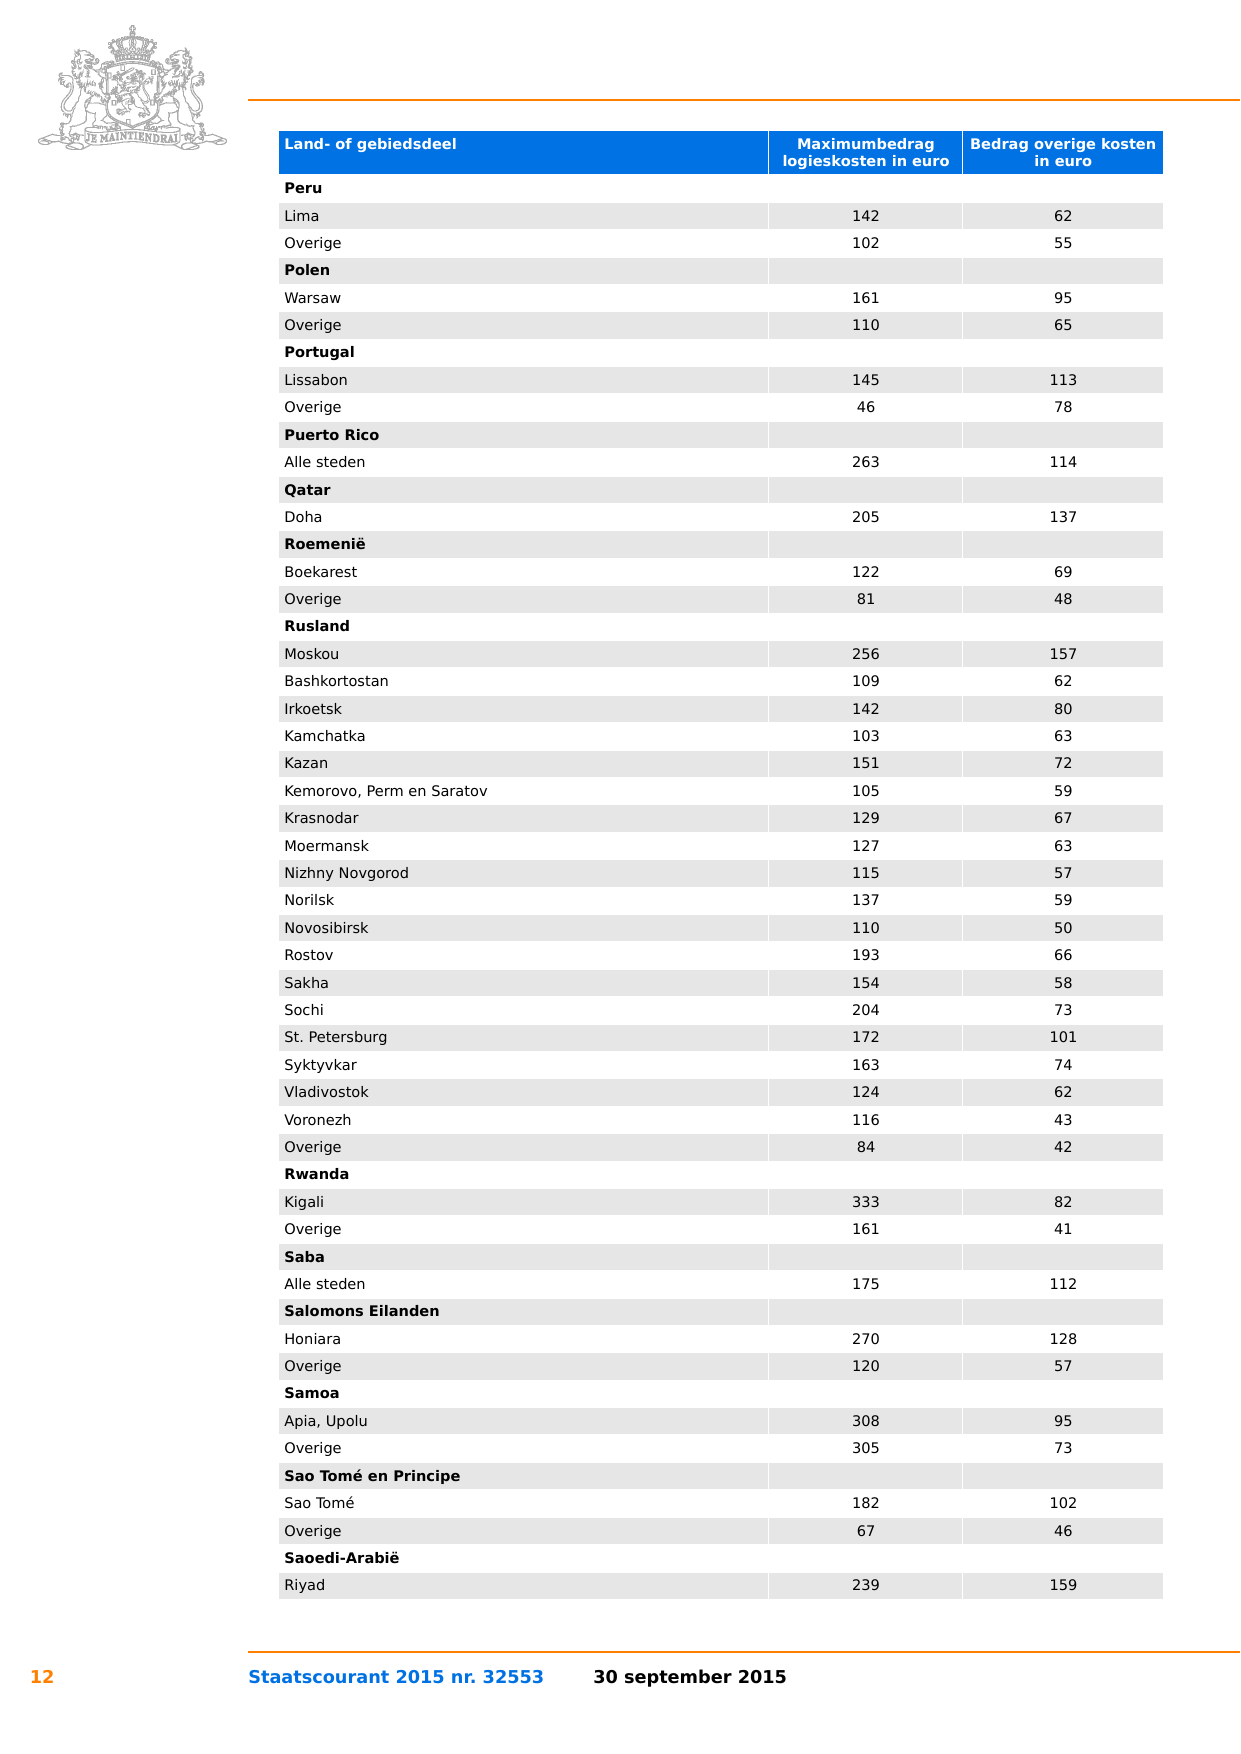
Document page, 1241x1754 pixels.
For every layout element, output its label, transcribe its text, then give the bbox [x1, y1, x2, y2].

table_cell [769, 477, 962, 503]
table_cell Roemenië [279, 531, 768, 558]
table_cell Overige [279, 1353, 768, 1380]
table_cell 129 [769, 805, 962, 832]
table_cell 73 [963, 997, 1163, 1023]
table_cell [963, 1463, 1163, 1489]
table_cell [963, 175, 1163, 202]
table_cell 57 [963, 860, 1163, 887]
table_cell 59 [963, 778, 1163, 804]
table_cell Honiara [279, 1326, 768, 1352]
table_cell 58 [963, 970, 1163, 996]
table_cell 48 [963, 586, 1163, 613]
table_cell Novosibirsk [279, 915, 768, 941]
table_cell [769, 1463, 962, 1489]
table_cell 182 [769, 1490, 962, 1517]
table_cell Kazan [279, 751, 768, 777]
table_cell Peru [279, 175, 768, 202]
table_cell Moskou [279, 641, 768, 667]
table_cell Kemorovo, Perm en Saratov [279, 778, 768, 804]
table_cell 172 [769, 1025, 962, 1051]
table_cell Qatar [279, 477, 768, 503]
table_cell Rwanda [279, 1162, 768, 1188]
table_cell Voronezh [279, 1107, 768, 1133]
table_cell [963, 1244, 1163, 1270]
table_cell 103 [769, 723, 962, 749]
table_cell 55 [963, 230, 1163, 256]
table_header Bedrag overige kosten in euro [963, 131, 1163, 174]
table_cell 263 [769, 449, 962, 476]
table_cell 80 [963, 696, 1163, 722]
table_cell Syktyvkar [279, 1052, 768, 1078]
table_cell 59 [963, 888, 1163, 914]
table_cell [769, 1545, 962, 1571]
table_cell [769, 1244, 962, 1270]
table_cell 78 [963, 395, 1163, 421]
table_cell 151 [769, 751, 962, 777]
table_cell [769, 175, 962, 202]
table_cell 333 [769, 1189, 962, 1215]
table_cell 305 [769, 1436, 962, 1462]
table_cell 127 [769, 833, 962, 859]
table_cell 67 [769, 1518, 962, 1544]
table_cell 62 [963, 1079, 1163, 1106]
table_cell Overige [279, 586, 768, 613]
table_cell 63 [963, 833, 1163, 859]
table_cell 42 [963, 1134, 1163, 1161]
table_cell 256 [769, 641, 962, 667]
table_cell Overige [279, 1216, 768, 1243]
table_cell Apia, Upolu [279, 1408, 768, 1434]
table_cell Puerto Rico [279, 422, 768, 448]
table_cell 270 [769, 1326, 962, 1352]
table_cell [769, 1299, 962, 1325]
table_cell Rusland [279, 614, 768, 640]
table_cell 43 [963, 1107, 1163, 1133]
table_cell 66 [963, 943, 1163, 969]
table_cell Alle steden [279, 449, 768, 476]
table_cell Overige [279, 1518, 768, 1544]
table_cell 120 [769, 1353, 962, 1380]
table_cell 62 [963, 203, 1163, 229]
table_cell 142 [769, 203, 962, 229]
table_cell [769, 1162, 962, 1188]
table_cell Rostov [279, 943, 768, 969]
table_cell Sakha [279, 970, 768, 996]
table_cell 112 [963, 1271, 1163, 1297]
table_cell 175 [769, 1271, 962, 1297]
table_cell [769, 422, 962, 448]
table_cell 116 [769, 1107, 962, 1133]
table_cell 72 [963, 751, 1163, 777]
table_cell Overige [279, 395, 768, 421]
table_cell [963, 422, 1163, 448]
table_cell 50 [963, 915, 1163, 941]
table_cell Sao Tomé en Principe [279, 1463, 768, 1489]
table_cell 110 [769, 312, 962, 339]
table_cell [769, 258, 962, 284]
table_cell 113 [963, 367, 1163, 393]
table_cell 63 [963, 723, 1163, 749]
table_cell [963, 1299, 1163, 1325]
table_cell [769, 614, 962, 640]
table_cell [963, 1162, 1163, 1188]
table_cell 161 [769, 1216, 962, 1243]
table_cell Salomons Eilanden [279, 1299, 768, 1325]
table_cell 308 [769, 1408, 962, 1434]
table_cell Sochi [279, 997, 768, 1023]
table_cell Vladivostok [279, 1079, 768, 1106]
table_cell Kamchatka [279, 723, 768, 749]
table_cell [963, 477, 1163, 503]
table_cell Norilsk [279, 888, 768, 914]
table_header Maximumbedrag logieskosten in euro [769, 131, 962, 174]
table_cell 159 [963, 1573, 1163, 1599]
table_cell 95 [963, 1408, 1163, 1434]
table_cell [769, 340, 962, 366]
table_cell Lima [279, 203, 768, 229]
table_cell 115 [769, 860, 962, 887]
table_cell 114 [963, 449, 1163, 476]
table_cell Alle steden [279, 1271, 768, 1297]
table_cell 109 [769, 669, 962, 695]
table_cell Overige [279, 1134, 768, 1161]
table_cell Samoa [279, 1381, 768, 1407]
table_cell Krasnodar [279, 805, 768, 832]
table_cell Irkoetsk [279, 696, 768, 722]
table_cell Saba [279, 1244, 768, 1270]
table_cell 46 [769, 395, 962, 421]
table_cell Warsaw [279, 285, 768, 311]
table_cell Overige [279, 1436, 768, 1462]
table_cell 65 [963, 312, 1163, 339]
table_cell 57 [963, 1353, 1163, 1380]
table_cell 84 [769, 1134, 962, 1161]
picture [38, 25, 227, 150]
table_cell [963, 340, 1163, 366]
table_cell Overige [279, 312, 768, 339]
table_cell [963, 531, 1163, 558]
table_cell 128 [963, 1326, 1163, 1352]
table_cell 110 [769, 915, 962, 941]
table_cell Doha [279, 504, 768, 530]
table_cell 102 [769, 230, 962, 256]
table_cell Nizhny Novgorod [279, 860, 768, 887]
table_cell 69 [963, 559, 1163, 585]
table_cell Boekarest [279, 559, 768, 585]
table_cell 145 [769, 367, 962, 393]
table_cell Sao Tomé [279, 1490, 768, 1517]
table_cell 142 [769, 696, 962, 722]
table_cell Bashkortostan [279, 669, 768, 695]
table_cell 163 [769, 1052, 962, 1078]
table_cell 46 [963, 1518, 1163, 1544]
table_cell [963, 614, 1163, 640]
table_cell 82 [963, 1189, 1163, 1215]
table_cell St. Petersburg [279, 1025, 768, 1051]
table_cell 137 [963, 504, 1163, 530]
table_cell 193 [769, 943, 962, 969]
table_cell 157 [963, 641, 1163, 667]
table_cell 204 [769, 997, 962, 1023]
table_cell 154 [769, 970, 962, 996]
table_cell [963, 1545, 1163, 1571]
table_cell 102 [963, 1490, 1163, 1517]
table_cell Polen [279, 258, 768, 284]
table_cell [963, 258, 1163, 284]
table_cell 124 [769, 1079, 962, 1106]
table_header Land- of gebiedsdeel [279, 131, 768, 174]
table_cell Overige [279, 230, 768, 256]
table_cell 105 [769, 778, 962, 804]
table_cell [963, 1381, 1163, 1407]
table_cell 41 [963, 1216, 1163, 1243]
table_cell 101 [963, 1025, 1163, 1051]
table_cell Riyad [279, 1573, 768, 1599]
table_cell 122 [769, 559, 962, 585]
table_cell 161 [769, 285, 962, 311]
table_cell 67 [963, 805, 1163, 832]
table_cell 205 [769, 504, 962, 530]
table_cell [769, 531, 962, 558]
table_cell Portugal [279, 340, 768, 366]
table_cell 62 [963, 669, 1163, 695]
table_cell Saoedi-Arabië [279, 1545, 768, 1571]
table_cell Kigali [279, 1189, 768, 1215]
table_cell 95 [963, 285, 1163, 311]
table_cell Moermansk [279, 833, 768, 859]
table_cell 74 [963, 1052, 1163, 1078]
table_cell Lissabon [279, 367, 768, 393]
table_cell 73 [963, 1436, 1163, 1462]
table_cell 81 [769, 586, 962, 613]
table_cell [769, 1381, 962, 1407]
table_cell 239 [769, 1573, 962, 1599]
table_cell 137 [769, 888, 962, 914]
